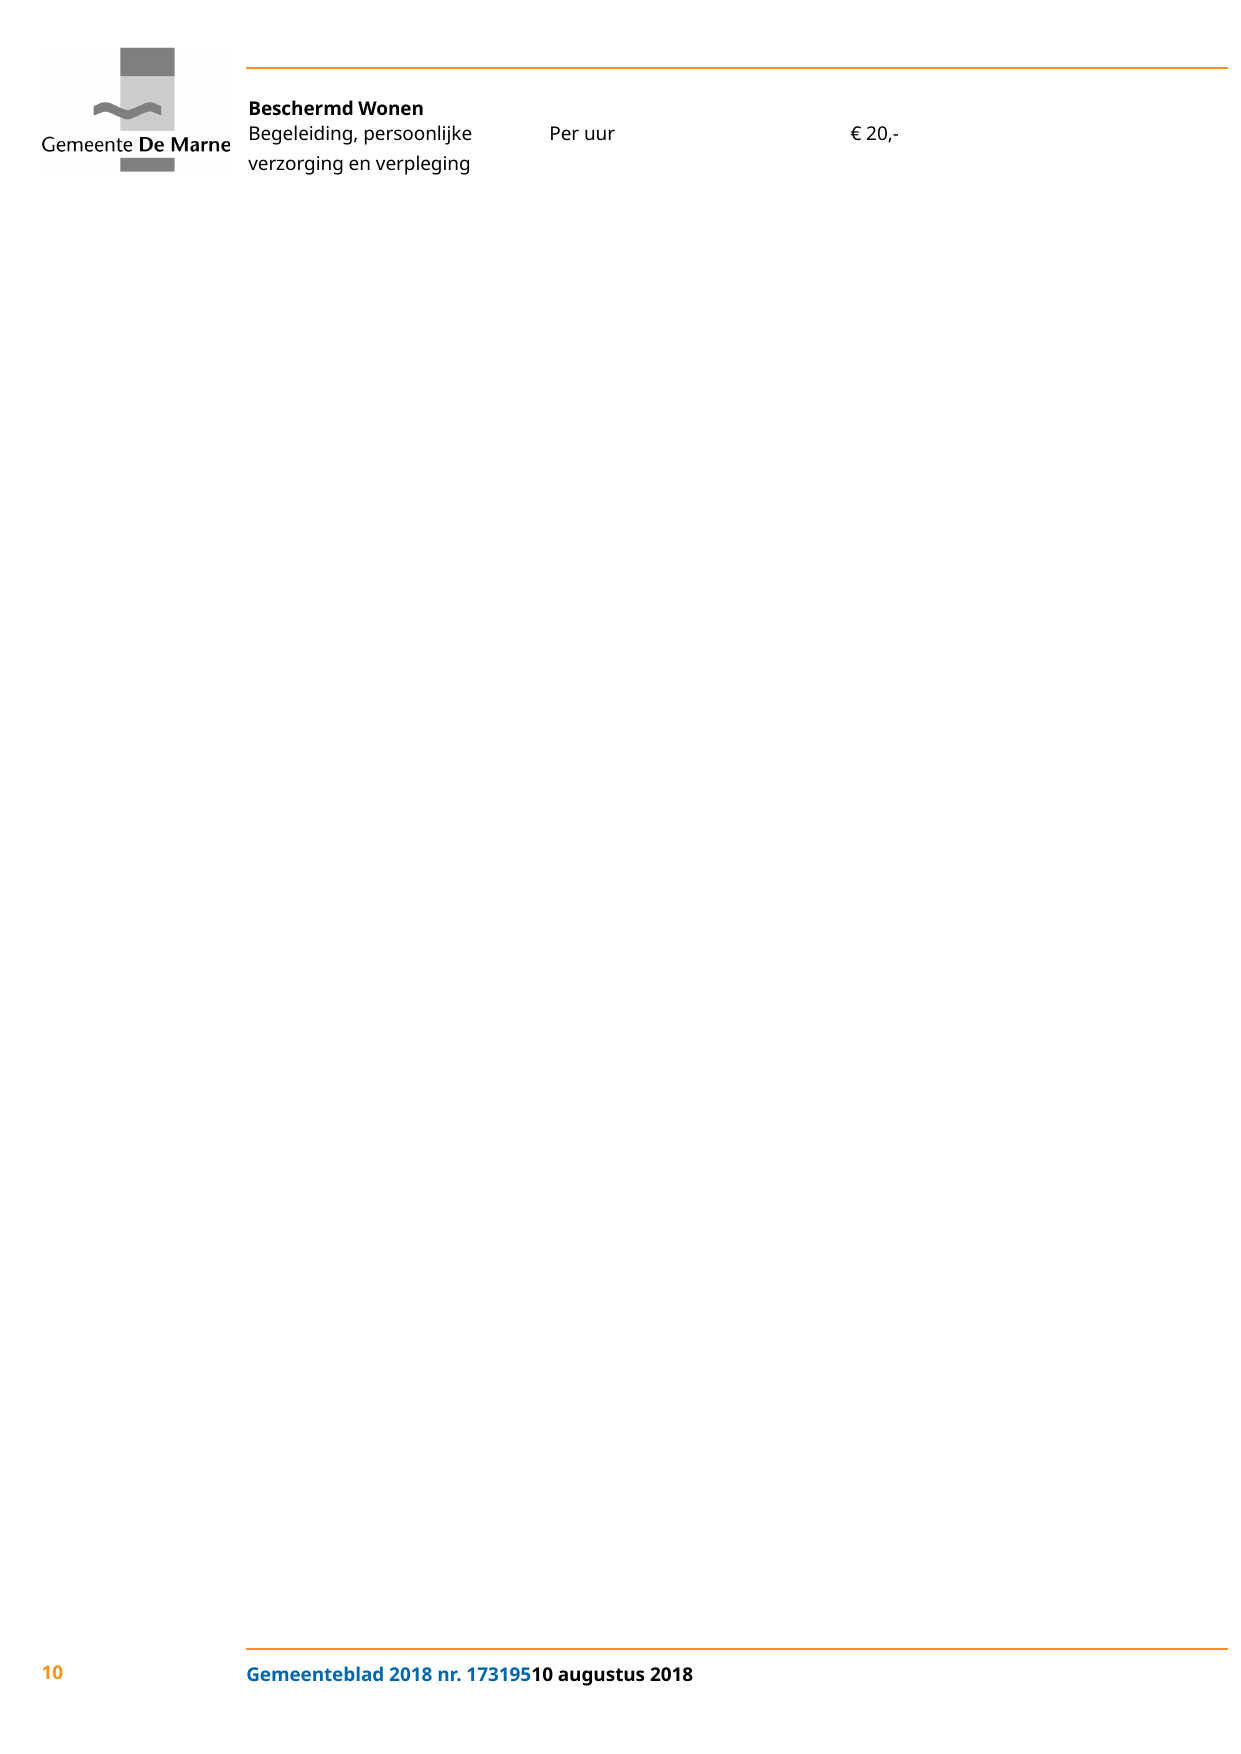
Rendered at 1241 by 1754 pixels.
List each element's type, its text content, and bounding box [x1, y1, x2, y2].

table_cell € 20,- [850, 121, 1152, 176]
table_header Beschermd Wonen [248, 95, 549, 121]
table_cell Per uur [549, 121, 850, 176]
table_cell Begeleiding, persoonlijke verzorging en verpleging [248, 121, 549, 176]
picture [41, 47, 231, 172]
